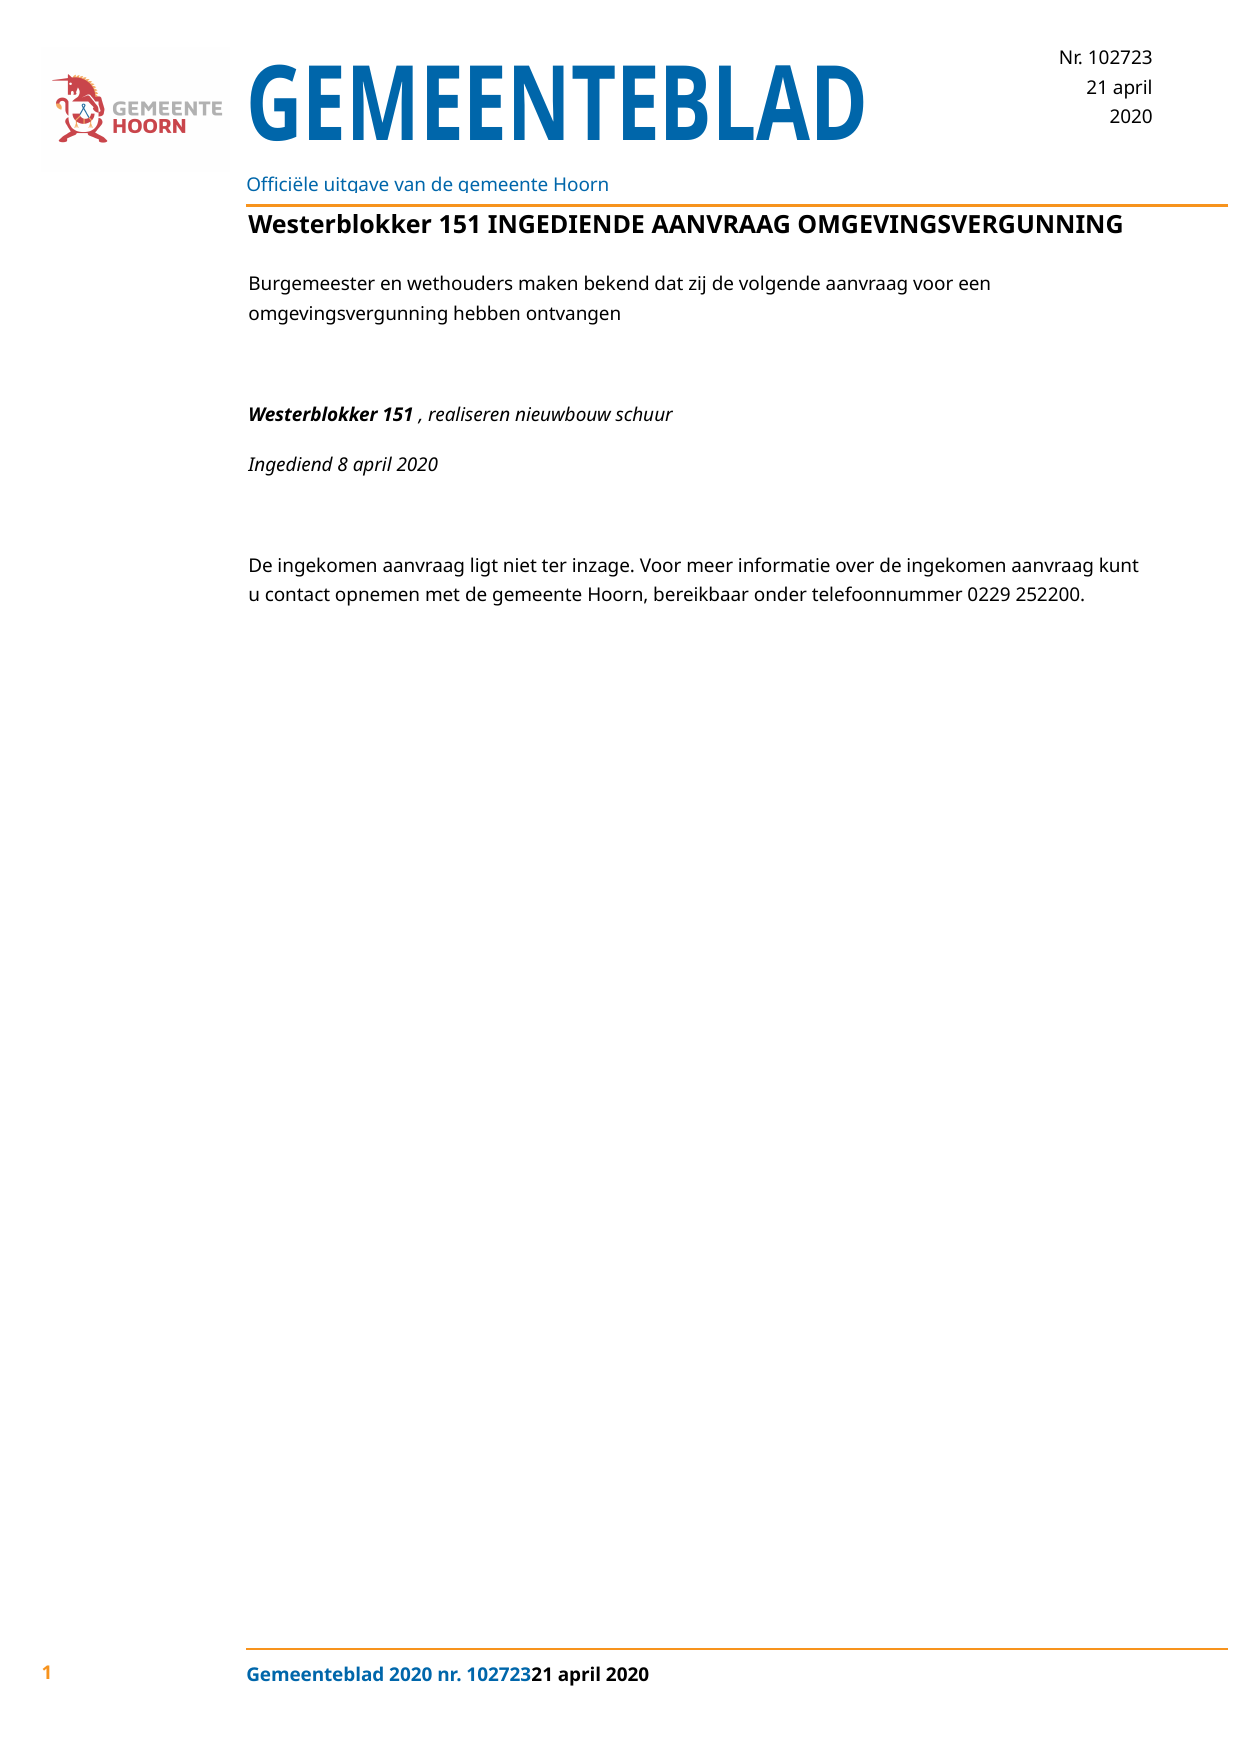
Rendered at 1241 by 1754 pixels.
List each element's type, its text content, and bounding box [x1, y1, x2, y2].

text Westerblokker 151 INGEDIENDE AANVRAAG OMGEVINGSVERGUNNING [248, 207, 1152, 241]
text Westerblokker 151 , realiseren nieuwbouw schuur [248, 401, 1152, 426]
text De ingekomen aanvraag ligt niet ter inzage. Voor meer informatie over de ingekomen aanvraag kunt u contact opnemen met de gemeente Hoorn, bereikbaar onder telefoonnummer 0229 252200. [248, 552, 1152, 607]
picture [41, 47, 231, 172]
text Burgemeester en wethouders maken bekend dat zij de volgende aanvraag voor een omgevingsvergunning hebben ontvangen [248, 270, 1152, 326]
text Ingediend 8 april 2020 [248, 451, 1152, 477]
